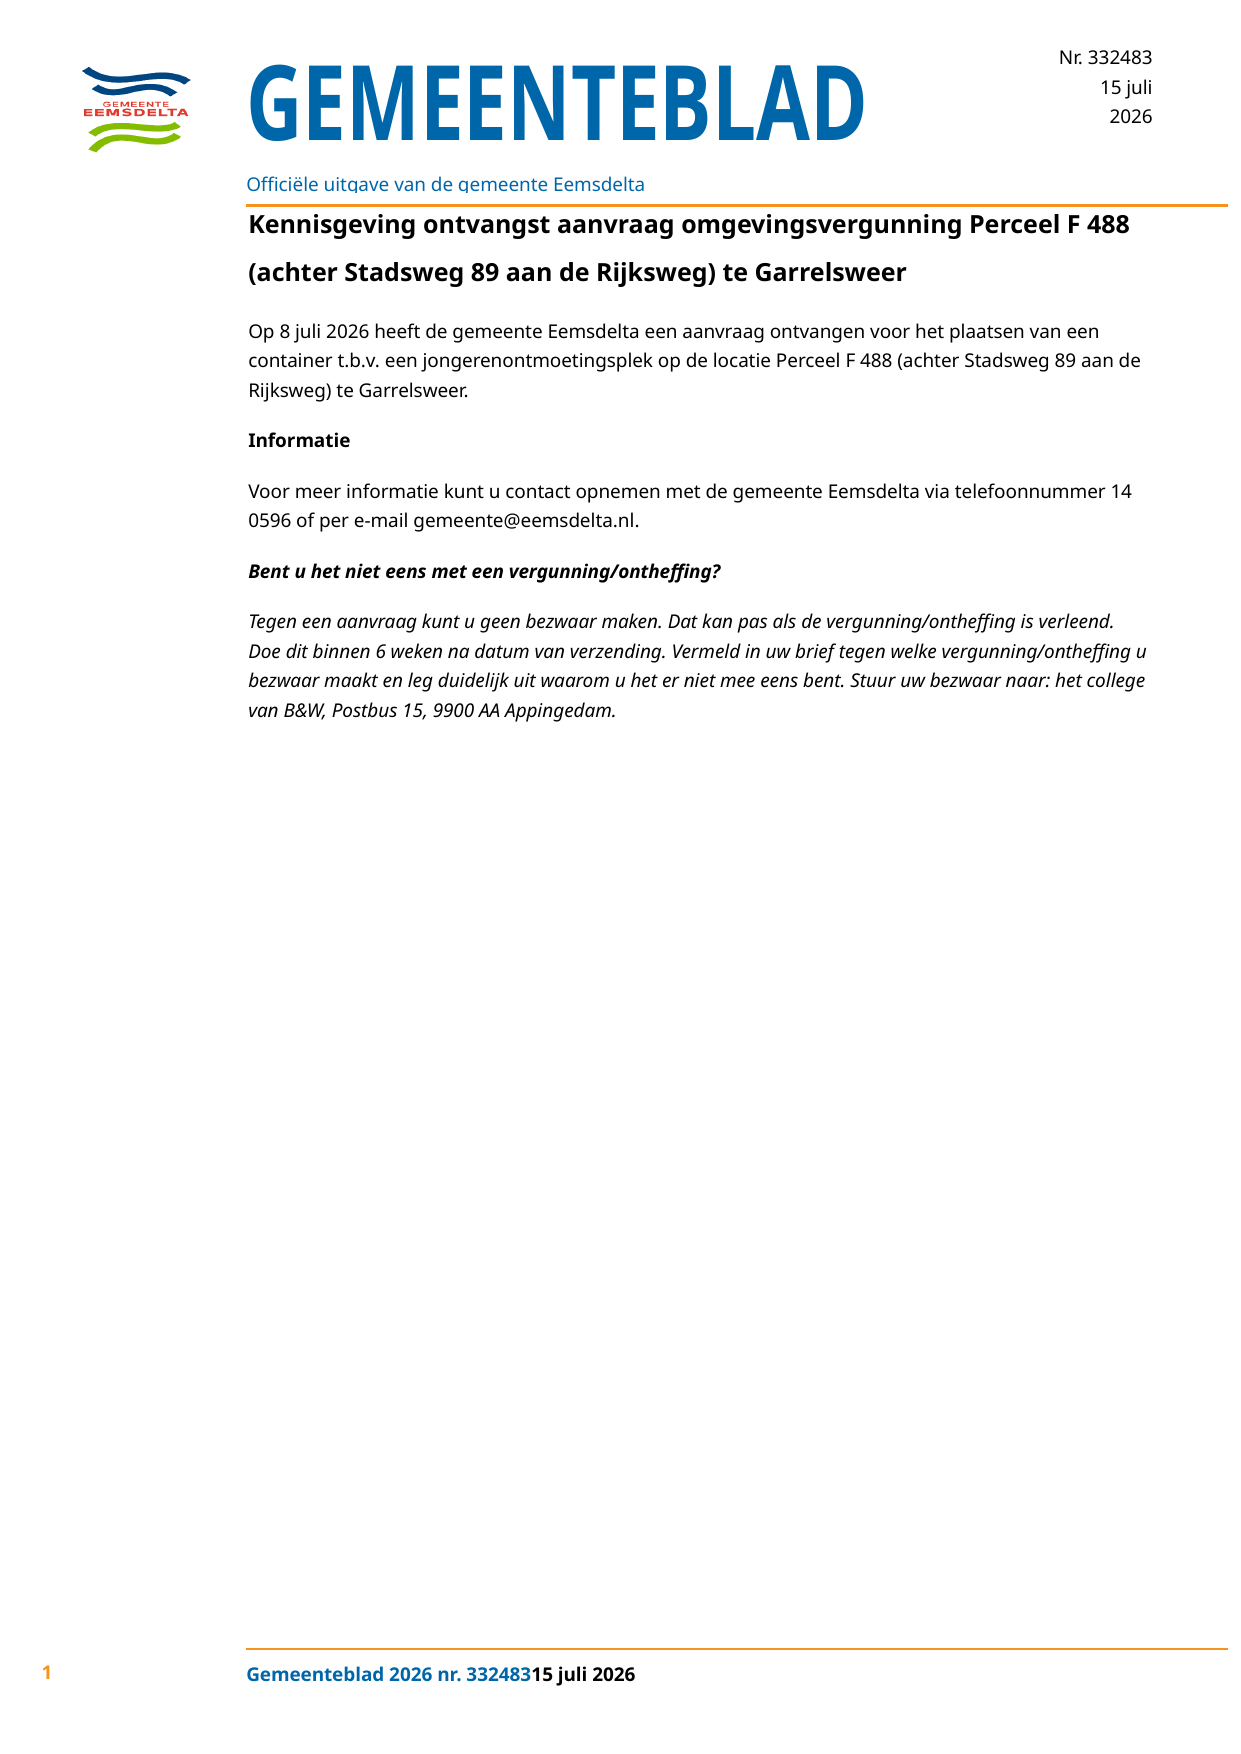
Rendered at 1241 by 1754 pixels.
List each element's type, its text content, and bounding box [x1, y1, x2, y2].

text Op 8 juli 2026 heeft de gemeente Eemsdelta een aanvraag ontvangen voor het plaatsen van een container t.b.v. een jongerenontmoetingsplek op de locatie Perceel F 488 (achter Stadsweg 89 aan de Rijksweg) te Garrelsweer. [248, 318, 1152, 403]
text Informatie [248, 427, 1152, 453]
text Voor meer informatie kunt u contact opnemen met de gemeente Eemsdelta via telefoonnummer 14 0596 of per e-mail gemeente@eemsdelta.nl. [248, 478, 1152, 533]
text Kennisgeving ontvangst aanvraag omgevingsvergunning Perceel F 488 (achter Stadsweg 89 aan de Rijksweg) te Garrelsweer [248, 207, 1152, 288]
text Bent u het niet eens met een vergunning/ontheffing? [248, 558, 1152, 584]
picture [41, 47, 231, 172]
text Tegen een aanvraag kunt u geen bezwaar maken. Dat kan pas als de vergunning/ontheffing is verleend. Doe dit binnen 6 weken na datum van verzending. Vermeld in uw brief tegen welke vergunning/ontheffing u bezwaar maakt en leg duidelijk uit waarom u het er niet mee eens bent. Stuur uw bezwaar naar: het college van B&W, Postbus 15, 9900 AA Appingedam. [248, 608, 1152, 723]
